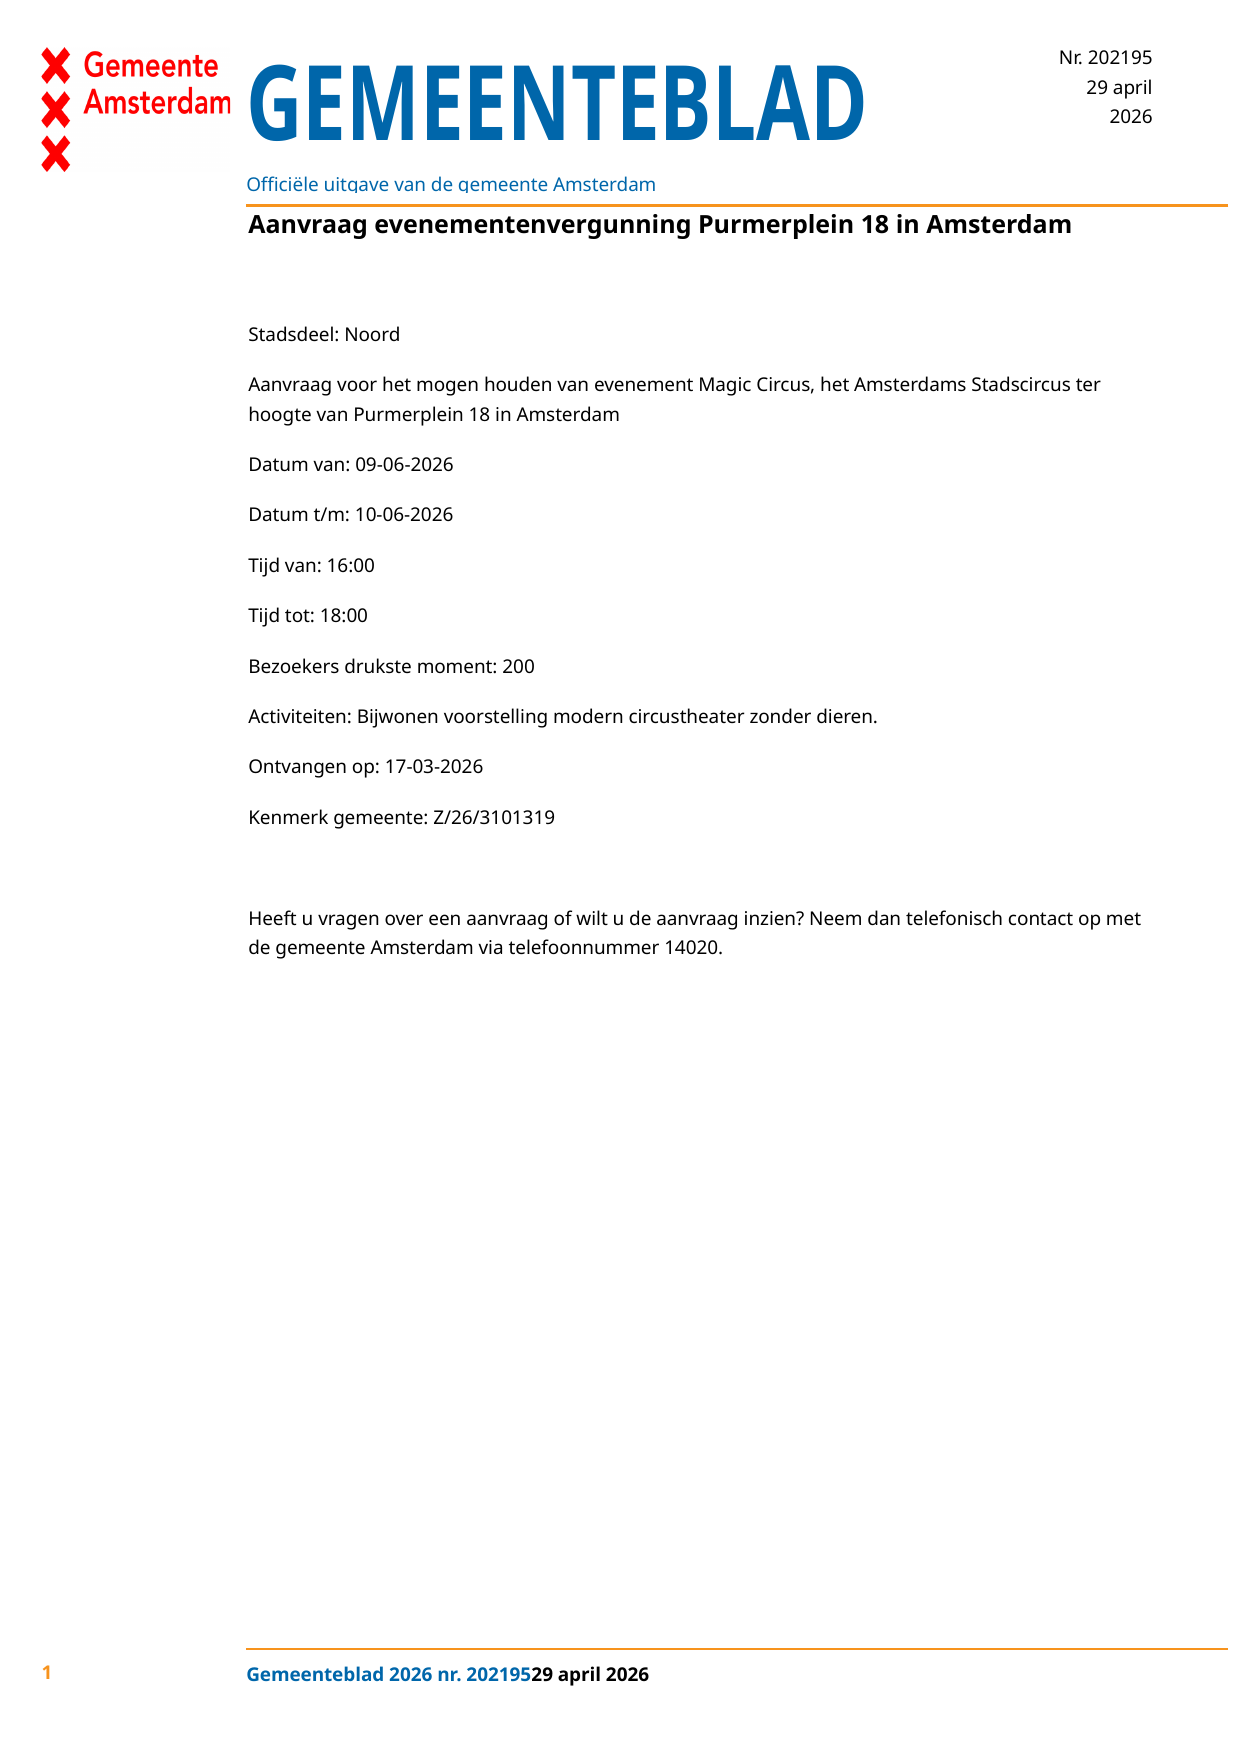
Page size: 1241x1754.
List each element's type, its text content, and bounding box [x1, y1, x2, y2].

text Bezoekers drukste moment: 200 [248, 653, 1152, 678]
text Datum t/m: 10-06-2026 [248, 502, 1152, 527]
text Tijd tot: 18:00 [248, 602, 1152, 628]
text Kenmerk gemeente: Z/26/3101319 [248, 804, 1152, 830]
picture [41, 47, 231, 172]
text Ontvangen op: 17-03-2026 [248, 754, 1152, 779]
text Activiteiten: Bijwonen voorstelling modern circustheater zonder dieren. [248, 703, 1152, 729]
text Datum van: 09-06-2026 [248, 451, 1152, 477]
text Heeft u vragen over een aanvraag of wilt u de aanvraag inzien? Neem dan telefonisch contact op met de gemeente Amsterdam via telefoonnummer 14020. [248, 905, 1152, 960]
text Tijd van: 16:00 [248, 552, 1152, 578]
text Aanvraag evenementenvergunning Purmerplein 18 in Amsterdam [248, 207, 1152, 241]
text Stadsdeel: Noord [248, 321, 1152, 346]
text Aanvraag voor het mogen houden van evenement Magic Circus, het Amsterdams Stadscircus ter hoogte van Purmerplein 18 in Amsterdam [248, 371, 1152, 426]
